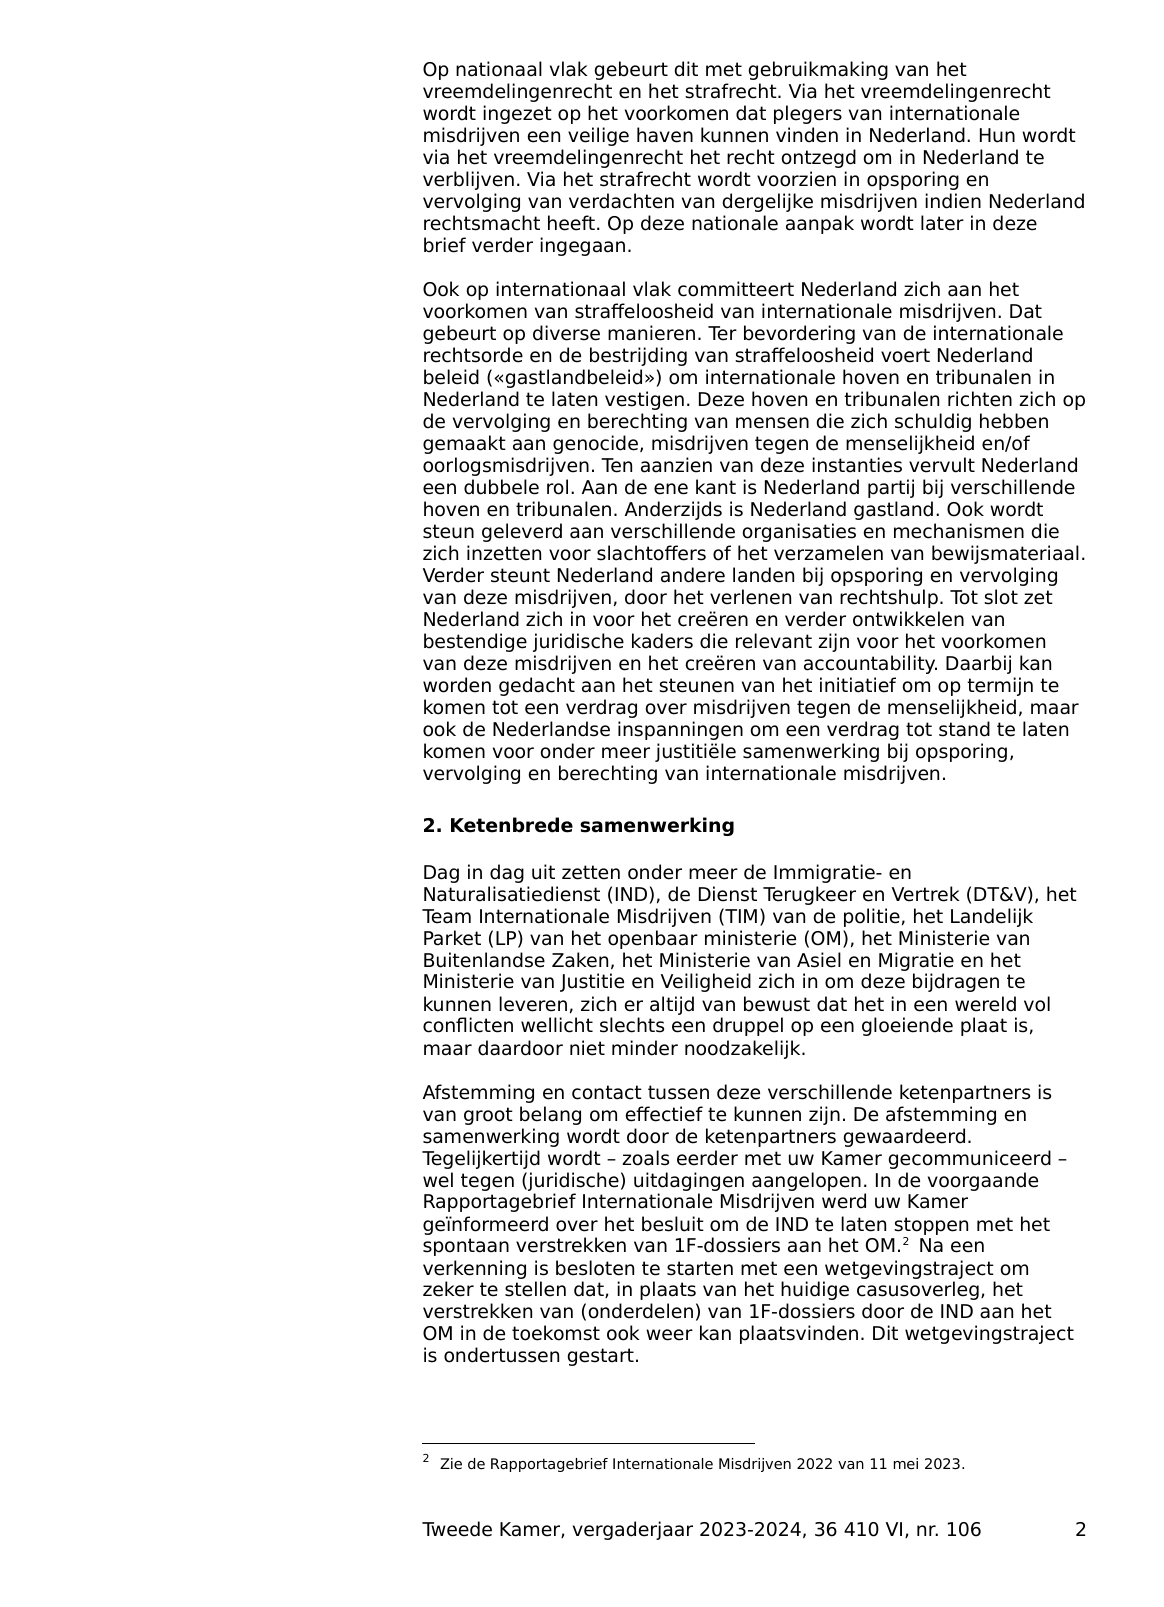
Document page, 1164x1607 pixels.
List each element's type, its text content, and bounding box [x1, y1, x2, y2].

text Op nationaal vlak gebeurt dit met gebruikmaking van het vreemdelingenrecht en het strafrecht. Via het vreemdelingenrecht wordt ingezet op het voorkomen dat plegers van internationale misdrijven een veilige haven kunnen vinden in Nederland. Hun wordt via het vreemdelingenrecht het recht ontzegd om in Nederland te verblijven. Via het strafrecht wordt voorzien in opsporing en vervolging van verdachten van dergelijke misdrijven indien Nederland rechtsmacht heeft. Op deze nationale aanpak wordt later in deze brief verder ingegaan. [422, 59, 1087, 257]
text Zie de Rapportagebrief Internationale Misdrijven 2022 van 11 mei 2023. [422, 1452, 1087, 1474]
text Dag in dag uit zetten onder meer de Immigratie- en Naturalisatiedienst (IND), de Dienst Terugkeer en Vertrek (DT&V), het Team Internationale Misdrijven (TIM) van de politie, het Landelijk Parket (LP) van het openbaar ministerie (OM), het Ministerie van Buitenlandse Zaken, het Ministerie van Asiel en Migratie en het Ministerie van Justitie en Veiligheid zich in om deze bijdragen te kunnen leveren, zich er altijd van bewust dat het in een wereld vol conflicten wellicht slechts een druppel op een gloeiende plaat is, maar daardoor niet minder noodzakelijk. [422, 862, 1087, 1059]
text Afstemming en contact tussen deze verschillende ketenpartners is van groot belang om effectief te kunnen zijn. De afstemming en samenwerking wordt door de ketenpartners gewaardeerd. Tegelijkertijd wordt – zoals eerder met uw Kamer gecommuniceerd – wel tegen (juridische) uitdagingen aangelopen. In de voorgaande Rapportagebrief Internationale Misdrijven werd uw Kamer geïnformeerd over het besluit om de IND te laten stoppen met het spontaan verstrekken van 1F-dossiers aan het OM. Na een verkenning is besloten te starten met een wetgevingstraject om zeker te stellen dat, in plaats van het huidige casusoverleg, het verstrekken van (onderdelen) van 1F-dossiers door de IND aan het OM in de toekomst ook weer kan plaatsvinden. Dit wetgevingstraject is ondertussen gestart. [422, 1082, 1087, 1367]
text Ook op internationaal vlak committeert Nederland zich aan het voorkomen van straffeloosheid van internationale misdrijven. Dat gebeurt op diverse manieren. Ter bevordering van de internationale rechtsorde en de bestrijding van straffeloosheid voert Nederland beleid («gastlandbeleid») om internationale hoven en tribunalen in Nederland te laten vestigen. Deze hoven en tribunalen richten zich op de vervolging en berechting van mensen die zich schuldig hebben gemaakt aan genocide, misdrijven tegen de menselijkheid en/of oorlogsmisdrijven. Ten aanzien van deze instanties vervult Nederland een dubbele rol. Aan de ene kant is Nederland partij bij verschillende hoven en tribunalen. Anderzijds is Nederland gastland. Ook wordt steun geleverd aan verschillende organisaties en mechanismen die zich inzetten voor slachtoffers of het verzamelen van bewijsmateriaal. Verder steunt Nederland andere landen bij opsporing en vervolging van deze misdrijven, door het verlenen van rechtshulp. Tot slot zet Nederland zich in voor het creëren en verder ontwikkelen van bestendige juridische kaders die relevant zijn voor het voorkomen van deze misdrijven en het creëren van accountability. Daarbij kan worden gedacht aan het steunen van het initiatief om op termijn te komen tot een verdrag over misdrijven tegen de menselijkheid, maar ook de Nederlandse inspanningen om een verdrag tot stand te laten komen voor onder meer justitiële samenwerking bij opsporing, vervolging en berechting van internationale misdrijven. [422, 279, 1087, 784]
subtitle 2. Ketenbrede samenwerking [422, 814, 1087, 837]
